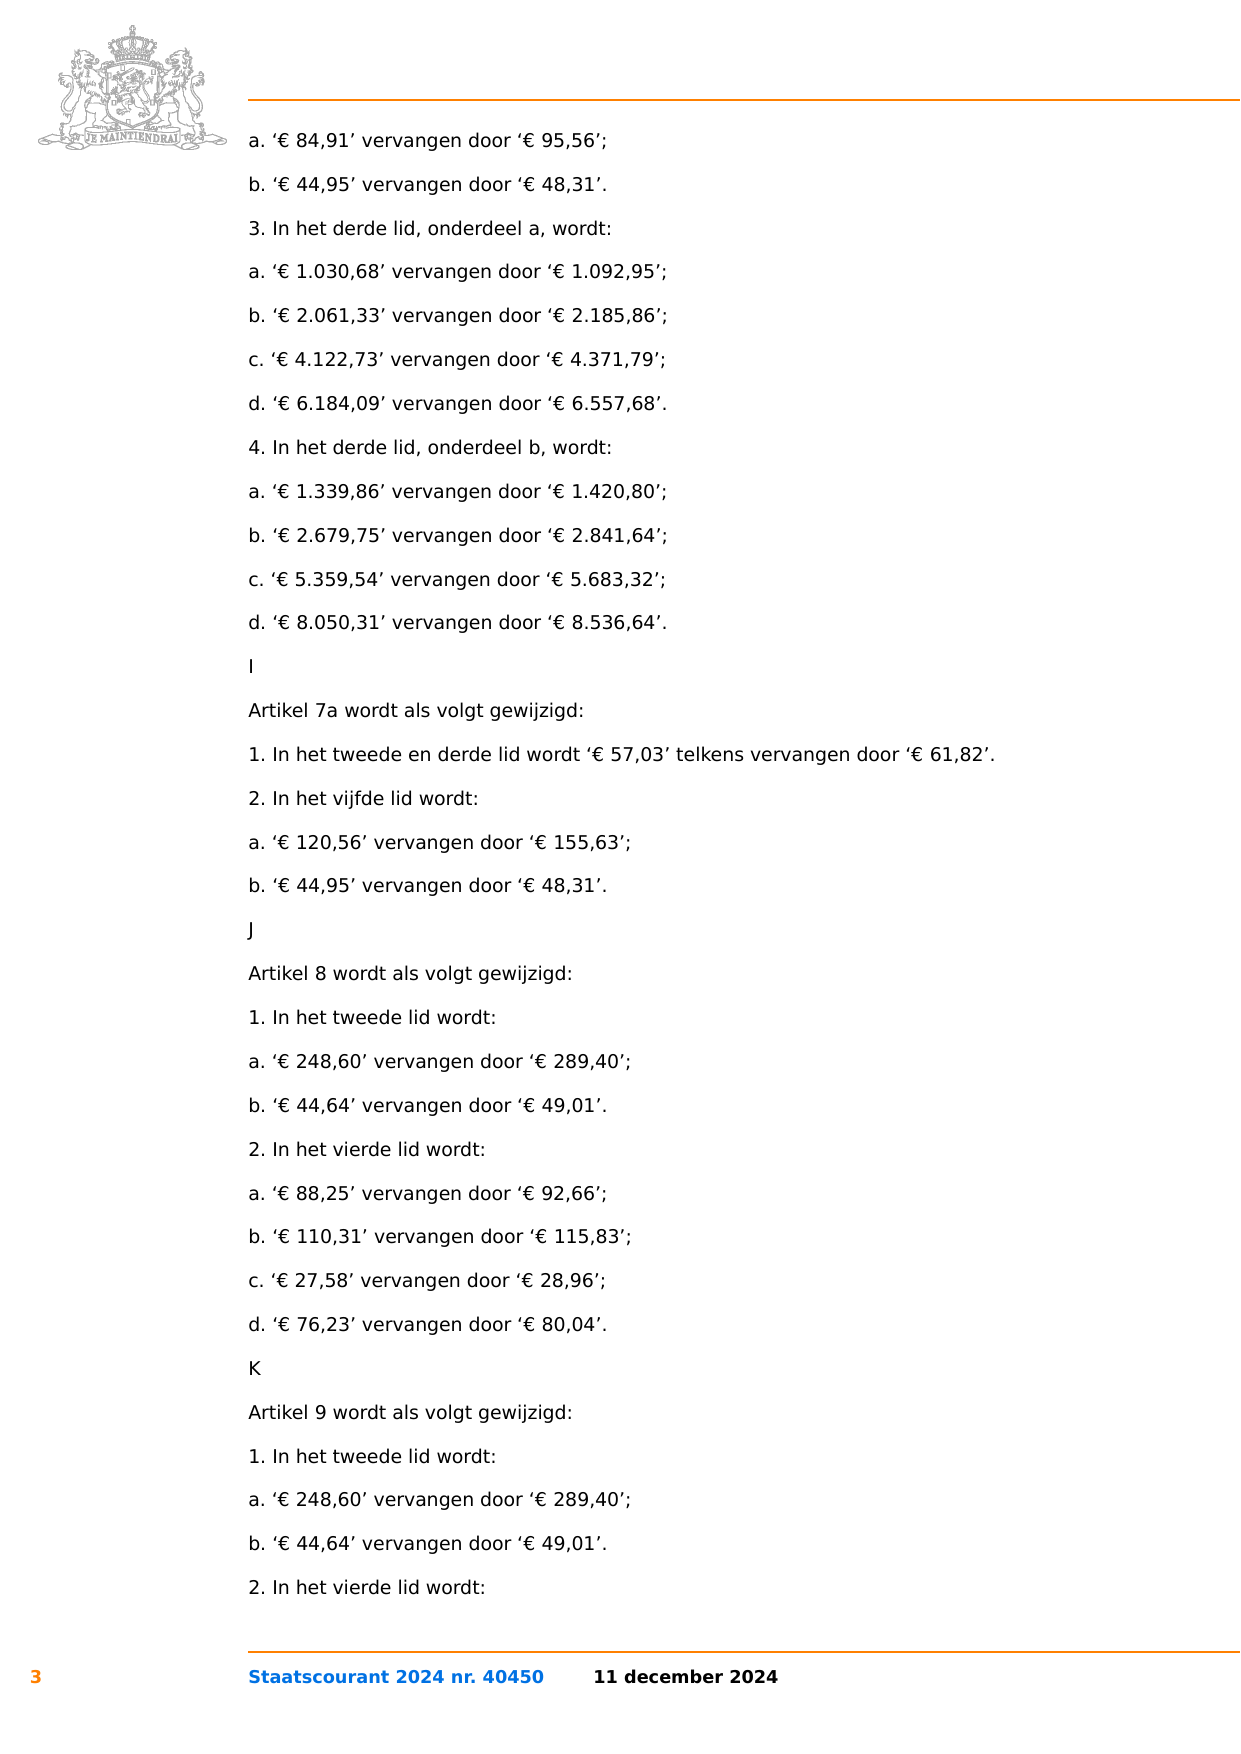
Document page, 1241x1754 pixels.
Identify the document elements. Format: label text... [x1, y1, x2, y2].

text b. ‘€ 2.061,33’ vervangen door ‘€ 2.185,86’; [248, 305, 1163, 327]
text 2. In het vijfde lid wordt: [248, 788, 1163, 810]
text b. ‘€ 44,64’ vervangen door ‘€ 49,01’. [248, 1533, 1163, 1555]
text a. ‘€ 248,60’ vervangen door ‘€ 289,40’; [248, 1489, 1163, 1511]
text Artikel 7a wordt als volgt gewijzigd: [248, 700, 1163, 722]
text c. ‘€ 4.122,73’ vervangen door ‘€ 4.371,79’; [248, 349, 1163, 371]
text K [248, 1358, 1163, 1380]
text I [248, 656, 1163, 678]
text a. ‘€ 248,60’ vervangen door ‘€ 289,40’; [248, 1051, 1163, 1073]
text b. ‘€ 44,95’ vervangen door ‘€ 48,31’. [248, 875, 1163, 897]
text 2. In het vierde lid wordt: [248, 1577, 1163, 1599]
text 4. In het derde lid, onderdeel b, wordt: [248, 437, 1163, 459]
text Artikel 9 wordt als volgt gewijzigd: [248, 1402, 1163, 1424]
text a. ‘€ 88,25’ vervangen door ‘€ 92,66’; [248, 1182, 1163, 1204]
text d. ‘€ 8.050,31’ vervangen door ‘€ 8.536,64’. [248, 612, 1163, 634]
text c. ‘€ 27,58’ vervangen door ‘€ 28,96’; [248, 1270, 1163, 1292]
text a. ‘€ 120,56’ vervangen door ‘€ 155,63’; [248, 832, 1163, 853]
text Artikel 8 wordt als volgt gewijzigd: [248, 963, 1163, 985]
text b. ‘€ 2.679,75’ vervangen door ‘€ 2.841,64’; [248, 524, 1163, 547]
text b. ‘€ 110,31’ vervangen door ‘€ 115,83’; [248, 1226, 1163, 1248]
text b. ‘€ 44,64’ vervangen door ‘€ 49,01’. [248, 1095, 1163, 1117]
text J [248, 919, 1163, 941]
text c. ‘€ 5.359,54’ vervangen door ‘€ 5.683,32’; [248, 568, 1163, 590]
text a. ‘€ 1.339,86’ vervangen door ‘€ 1.420,80’; [248, 481, 1163, 503]
text d. ‘€ 6.184,09’ vervangen door ‘€ 6.557,68’. [248, 393, 1163, 415]
picture [38, 25, 227, 150]
text d. ‘€ 76,23’ vervangen door ‘€ 80,04’. [248, 1314, 1163, 1336]
text b. ‘€ 44,95’ vervangen door ‘€ 48,31’. [248, 174, 1163, 196]
text 1. In het tweede lid wordt: [248, 1007, 1163, 1029]
text a. ‘€ 84,91’ vervangen door ‘€ 95,56’; [248, 130, 1163, 152]
text 1. In het tweede lid wordt: [248, 1446, 1163, 1467]
text 2. In het vierde lid wordt: [248, 1138, 1163, 1161]
text 1. In het tweede en derde lid wordt ‘€ 57,03’ telkens vervangen door ‘€ 61,82’. [248, 744, 1163, 766]
text 3. In het derde lid, onderdeel a, wordt: [248, 218, 1163, 239]
text a. ‘€ 1.030,68’ vervangen door ‘€ 1.092,95’; [248, 261, 1163, 283]
